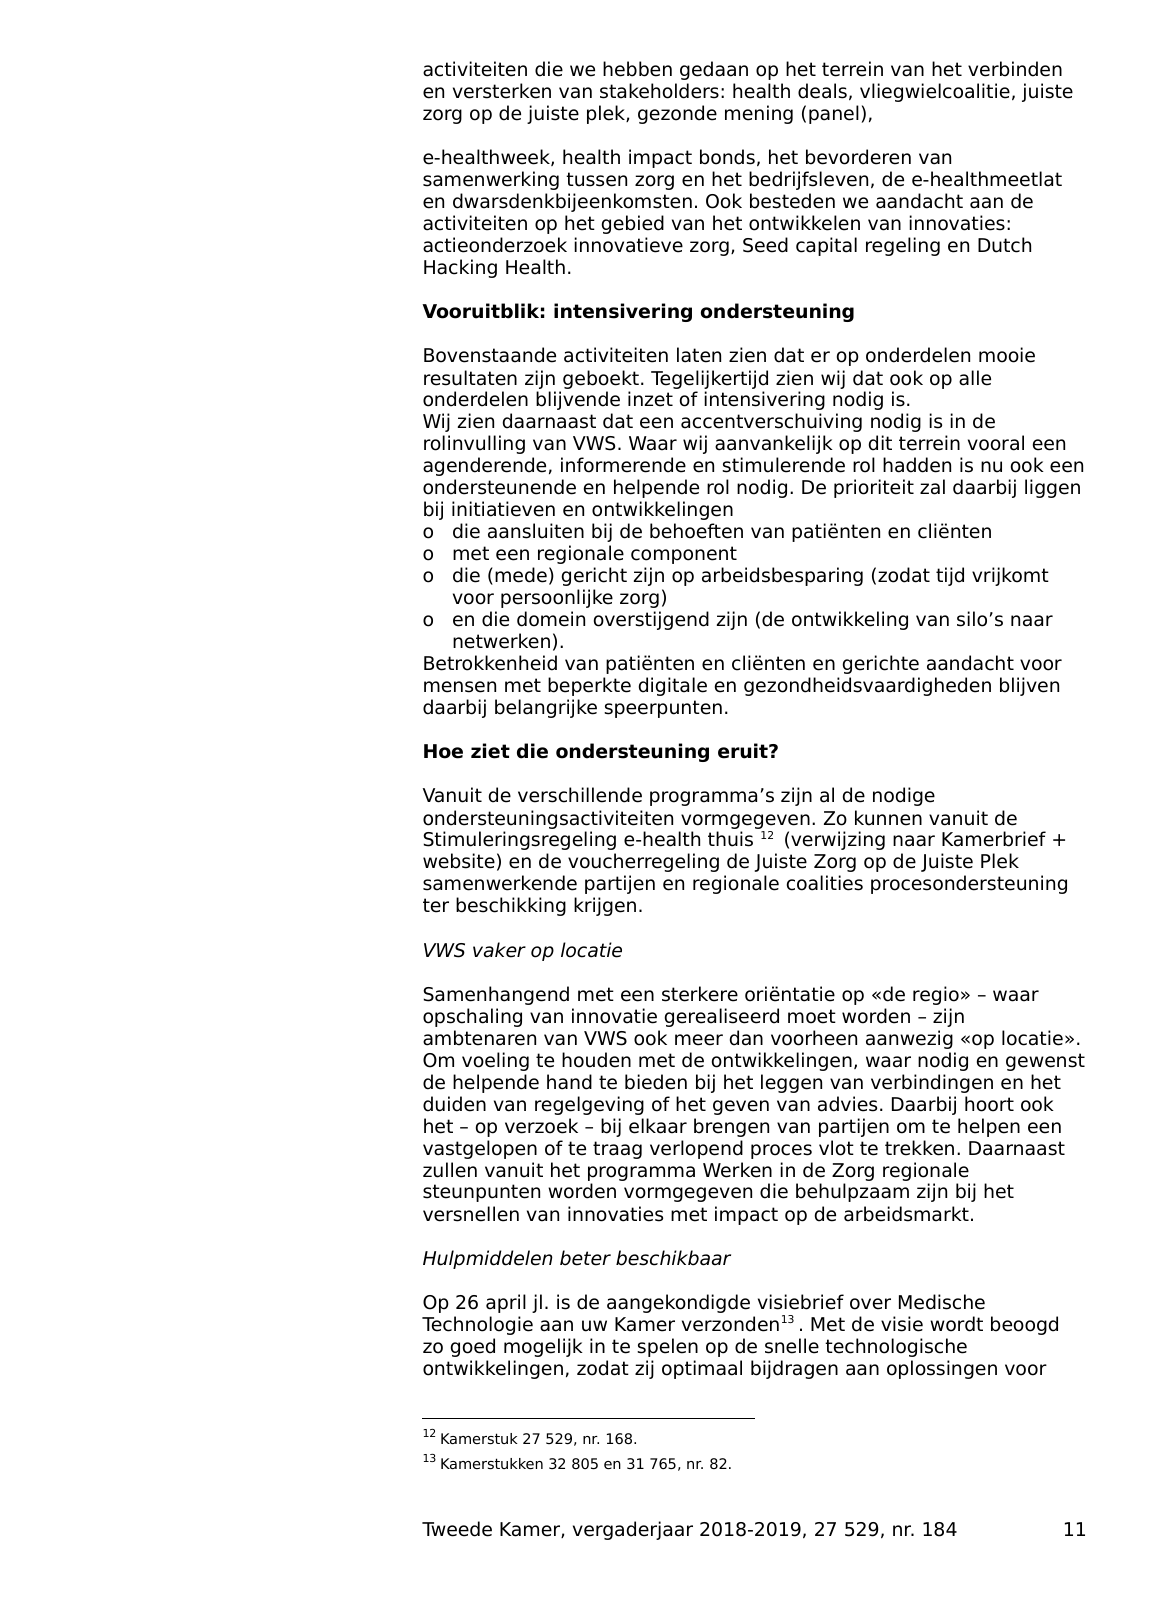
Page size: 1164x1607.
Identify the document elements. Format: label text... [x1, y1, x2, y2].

text Bovenstaande activiteiten laten zien dat er op onderdelen mooie resultaten zijn geboekt. Tegelijkertijd zien wij dat ook op alle onderdelen blijvende inzet of intensivering nodig is. [422, 345, 1087, 411]
text e-healthweek, health impact bonds, het bevorderen van samenwerking tussen zorg en het bedrijfsleven, de e-healthmeetlat en dwarsdenkbijeenkomsten. Ook besteden we aandacht aan de activiteiten op het gebied van het ontwikkelen van innovaties: actieonderzoek innovatieve zorg, Seed capital regeling en Dutch Hacking Health. [422, 147, 1087, 279]
text o die (mede) gericht zijn op arbeidsbesparing (zodat tijd vrijkomt voor persoonlijke zorg) [422, 565, 1087, 609]
text o met een regionale component [422, 543, 1087, 565]
subtitle Hulpmiddelen beter beschikbaar [422, 1248, 1087, 1269]
text Kamerstukken 32 805 en 31 765, nr. 82. [422, 1452, 1087, 1474]
subtitle Vooruitblik: intensivering ondersteuning [422, 301, 1087, 323]
text Op 26 april jl. is de aangekondigde visiebrief over Medische Technologie aan uw Kamer verzonden. Met de visie wordt beoogd zo goed mogelijk in te spelen op de snelle technologische ontwikkelingen, zodat zij optimaal bijdragen aan oplossingen voor [422, 1292, 1087, 1380]
text o die aansluiten bij de behoeften van patiënten en cliënten [422, 521, 1087, 543]
subtitle Hoe ziet die ondersteuning eruit? [422, 741, 1087, 763]
text Betrokkenheid van patiënten en cliënten en gerichte aandacht voor mensen met beperkte digitale en gezondheidsvaardigheden blijven daarbij belangrijke speerpunten. [422, 653, 1087, 719]
text Samenhangend met een sterkere oriëntatie op «de regio» – waar opschaling van innovatie gerealiseerd moet worden – zijn ambtenaren van VWS ook meer dan voorheen aanwezig «op locatie». Om voeling te houden met de ontwikkelingen, waar nodig en gewenst de helpende hand te bieden bij het leggen van verbindingen en het duiden van regelgeving of het geven van advies. Daarbij hoort ook het – op verzoek – bij elkaar brengen van partijen om te helpen een vastgelopen of te traag verlopend proces vlot te trekken. Daarnaast zullen vanuit het programma Werken in de Zorg regionale steunpunten worden vormgegeven die behulpzaam zijn bij het versnellen van innovaties met impact op de arbeidsmarkt. [422, 984, 1087, 1225]
subtitle VWS vaker op locatie [422, 939, 1087, 961]
text Kamerstuk 27 529, nr. 168. [422, 1427, 1087, 1449]
text o en die domein overstijgend zijn (de ontwikkeling van silo’s naar netwerken). [422, 609, 1087, 653]
text activiteiten die we hebben gedaan op het terrein van het verbinden en versterken van stakeholders: health deals, vliegwielcoalitie, juiste zorg op de juiste plek, gezonde mening (panel), [422, 59, 1087, 125]
text Wij zien daarnaast dat een accentverschuiving nodig is in de rolinvulling van VWS. Waar wij aanvankelijk op dit terrein vooral een agenderende, informerende en stimulerende rol hadden is nu ook een ondersteunende en helpende rol nodig. De prioriteit zal daarbij liggen bij initiatieven en ontwikkelingen [422, 411, 1087, 521]
text Vanuit de verschillende programma’s zijn al de nodige ondersteuningsactiviteiten vormgegeven. Zo kunnen vanuit de Stimuleringsregeling e-health thuis (verwijzing naar Kamerbrief + website) en de voucherregeling de Juiste Zorg op de Juiste Plek samenwerkende partijen en regionale coalities procesondersteuning ter beschikking krijgen. [422, 785, 1087, 917]
